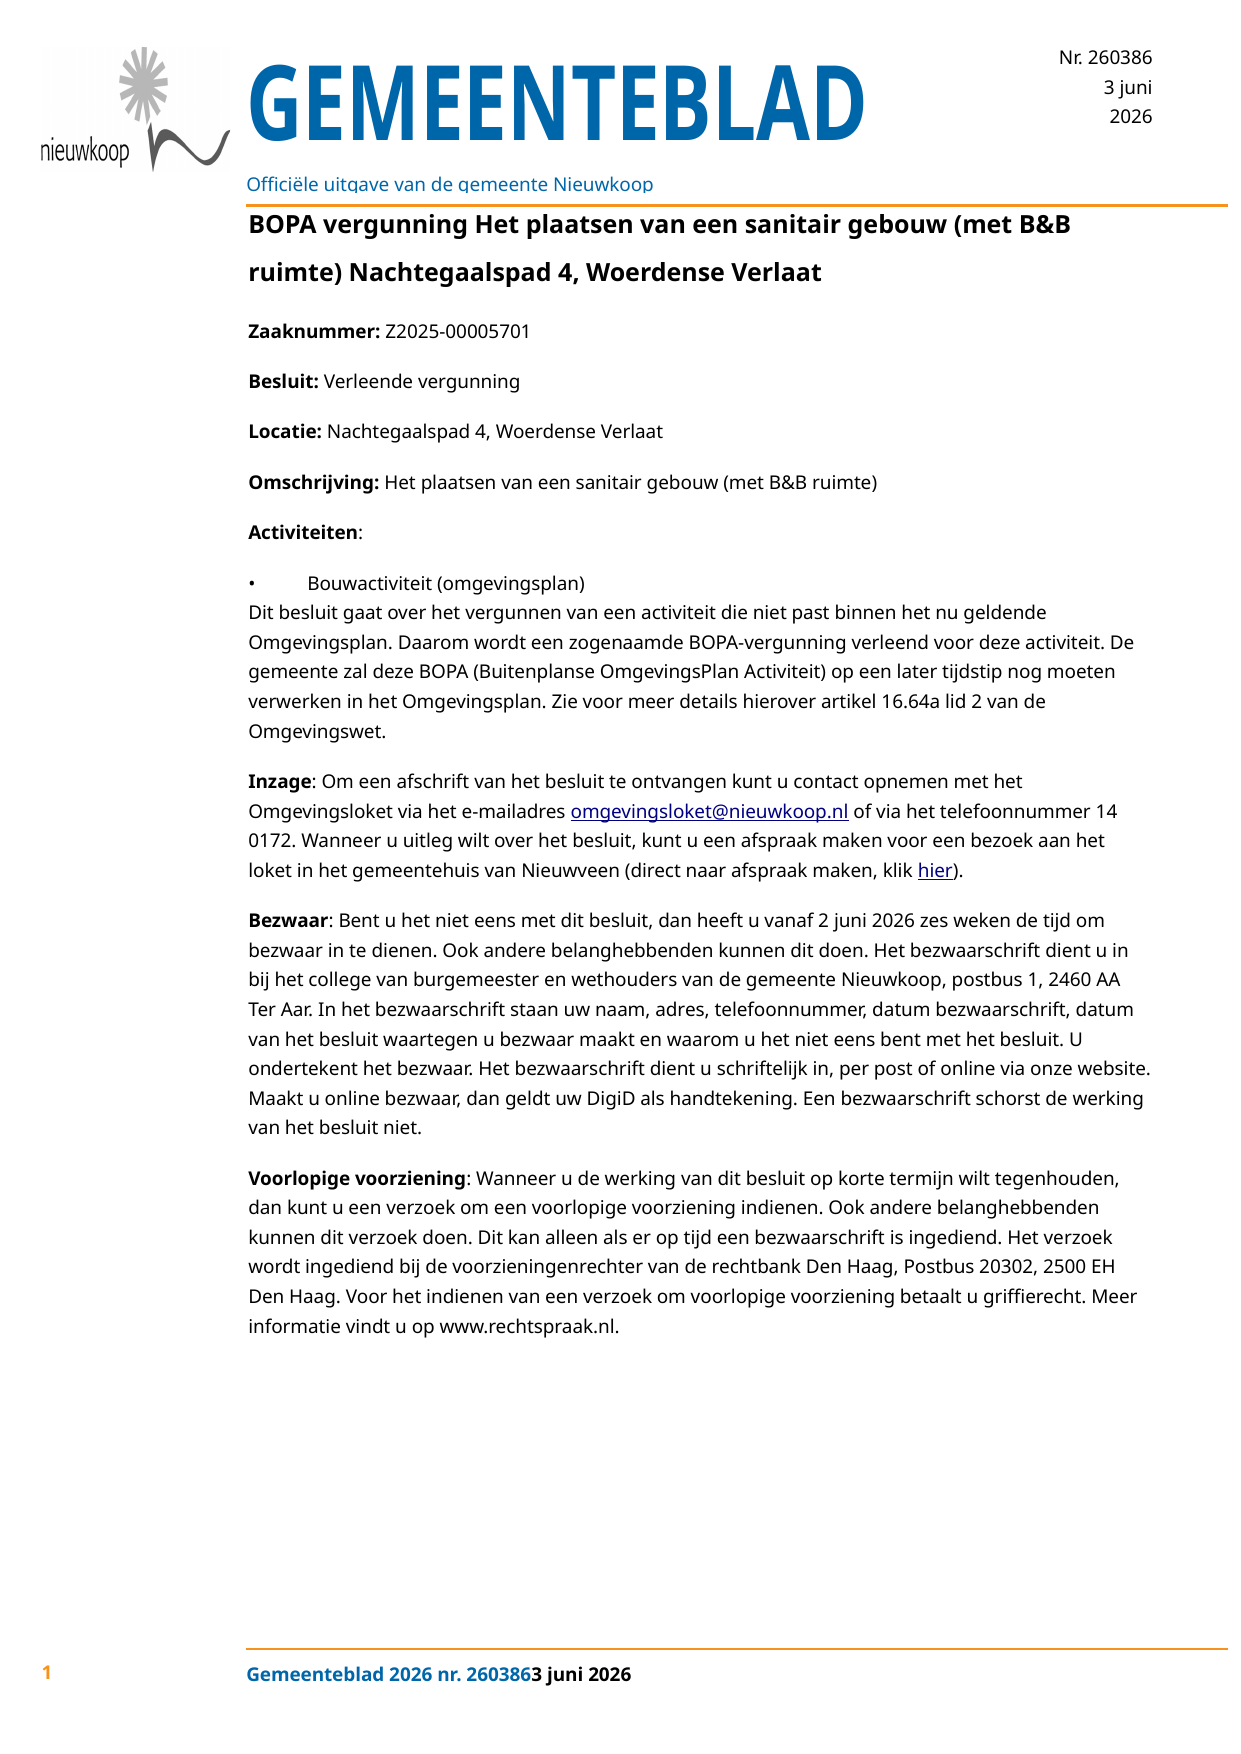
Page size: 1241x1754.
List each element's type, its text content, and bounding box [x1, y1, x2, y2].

text Voorlopige voorziening: Wanneer u de werking van dit besluit op korte termijn wilt tegenhouden, dan kunt u een verzoek om een voorlopige voorziening indienen. Ook andere belanghebbenden kunnen dit verzoek doen. Dit kan alleen als er op tijd een bezwaarschrift is ingediend. Het verzoek wordt ingediend bij de voorzieningenrechter van de rechtbank Den Haag, Postbus 20302, 2500 EH Den Haag. Voor het indienen van een verzoek om voorlopige voorziening betaalt u griffierecht. Meer informatie vindt u op www.rechtspraak.nl. [248, 1165, 1152, 1339]
text Locatie: Nachtegaalspad 4, Woerdense Verlaat [248, 419, 1152, 444]
text Besluit: Verleende vergunning [248, 368, 1152, 394]
text Zaaknummer: Z2025-00005701 [248, 318, 1152, 344]
text Omschrijving: Het plaatsen van een sanitair gebouw (met B&B ruimte) [248, 469, 1152, 495]
text Activiteiten: [248, 519, 1152, 545]
text BOPA vergunning Het plaatsen van een sanitair gebouw (met B&B ruimte) Nachtegaalspad 4, Woerdense Verlaat [248, 207, 1152, 288]
text Bezwaar: Bent u het niet eens met dit besluit, dan heeft u vanaf 2 juni 2026 zes weken de tijd om bezwaar in te dienen. Ook andere belanghebbenden kunnen dit doen. Het bezwaarschrift dient u in bij het college van burgemeester en wethouders van de gemeente Nieuwkoop, postbus 1, 2460 AA Ter Aar. In het bezwaarschrift staan uw naam, adres, telefoonnummer, datum bezwaarschrift, datum van het besluit waartegen u bezwaar maakt en waarom u het niet eens bent met het besluit. U ondertekent het bezwaar. Het bezwaarschrift dient u schriftelijk in, per post of online via onze website. Maakt u online bezwaar, dan geldt uw DigiD als handtekening. Een bezwaarschrift schorst de werking van het besluit niet. [248, 907, 1152, 1140]
text Inzage: Om een afschrift van het besluit te ontvangen kunt u contact opnemen met het Omgevingsloket via het e-mailadres omgevingsloket@nieuwkoop.nl of via het telefoonnummer 14 0172. Wanneer u uitleg wilt over het besluit, kunt u een afspraak maken voor een bezoek aan het loket in het gemeentehuis van Nieuwveen (direct naar afspraak maken, klik hier). [248, 768, 1152, 883]
picture [41, 47, 231, 172]
text Dit besluit gaat over het vergunnen van een activiteit die niet past binnen het nu geldende Omgevingsplan. Daarom wordt een zogenaamde BOPA-vergunning verleend voor deze activiteit. De gemeente zal deze BOPA (Buitenplanse OmgevingsPlan Activiteit) op een later tijdstip nog moeten verwerken in het Omgevingsplan. Zie voor meer details hierover artikel 16.64a lid 2 van de Omgevingswet. [248, 599, 1152, 744]
list Bouwactiviteit (omgevingsplan) [248, 570, 1152, 596]
